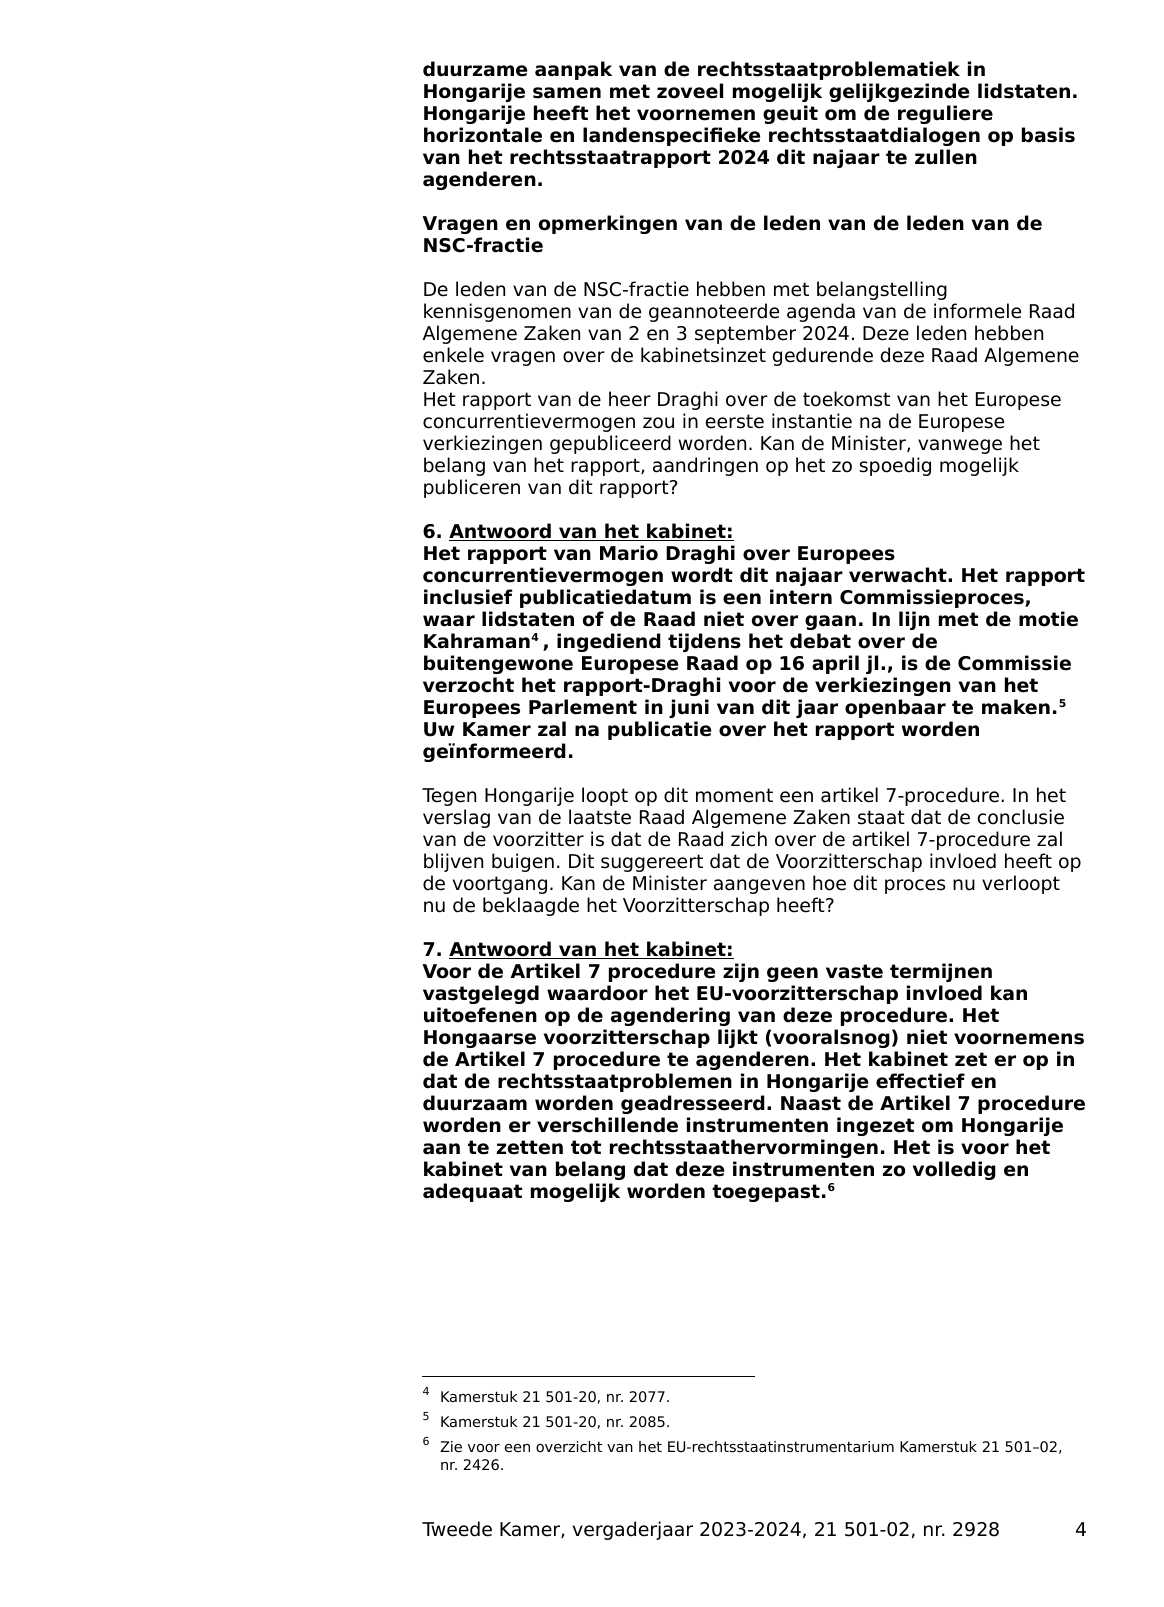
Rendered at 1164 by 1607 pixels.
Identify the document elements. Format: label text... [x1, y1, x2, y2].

text 6. Antwoord van het kabinet: [422, 521, 1087, 543]
text De leden van de NSC-fractie hebben met belangstelling kennisgenomen van de geannoteerde agenda van de informele Raad Algemene Zaken van 2 en 3 september 2024. Deze leden hebben enkele vragen over de kabinetsinzet gedurende deze Raad Algemene Zaken. [422, 279, 1087, 389]
text Het rapport van de heer Draghi over de toekomst van het Europese concurrentievermogen zou in eerste instantie na de Europese verkiezingen gepubliceerd worden. Kan de Minister, vanwege het belang van het rapport, aandringen op het zo spoedig mogelijk publiceren van dit rapport? [422, 389, 1087, 499]
subtitle Vragen en opmerkingen van de leden van de leden van de NSC-fractie [422, 213, 1087, 257]
text Zie voor een overzicht van het EU-rechtsstaatinstrumentarium Kamerstuk 21 501–02, nr. 2426. [422, 1435, 1087, 1474]
text Tegen Hongarije loopt op dit moment een artikel 7-procedure. In het verslag van de laatste Raad Algemene Zaken staat dat de conclusie van de voorzitter is dat de Raad zich over de artikel 7-procedure zal blijven buigen. Dit suggereert dat de Voorzitterschap invloed heeft op de voortgang. Kan de Minister aangeven hoe dit proces nu verloopt nu de beklaagde het Voorzitterschap heeft? [422, 785, 1087, 917]
text Kamerstuk 21 501-20, nr. 2077. [422, 1385, 1087, 1407]
text Het rapport van Mario Draghi over Europees concurrentievermogen wordt dit najaar verwacht. Het rapport inclusief publicatiedatum is een intern Commissieproces, waar lidstaten of de Raad niet over gaan. In lijn met de motie Kahraman, ingediend tijdens het debat over de buitengewone Europese Raad op 16 april jl., is de Commissie verzocht het rapport-Draghi voor de verkiezingen van het Europees Parlement in juni van dit jaar openbaar te maken. Uw Kamer zal na publicatie over het rapport worden geïnformeerd. [422, 543, 1087, 763]
text 7. Antwoord van het kabinet: [422, 939, 1087, 961]
text duurzame aanpak van de rechtsstaatproblematiek in Hongarije samen met zoveel mogelijk gelijkgezinde lidstaten. Hongarije heeft het voornemen geuit om de reguliere horizontale en landenspecifieke rechtsstaatdialogen op basis van het rechtsstaatrapport 2024 dit najaar te zullen agenderen. [422, 59, 1087, 191]
text Voor de Artikel 7 procedure zijn geen vaste termijnen vastgelegd waardoor het EU-voorzitterschap invloed kan uitoefenen op de agendering van deze procedure. Het Hongaarse voorzitterschap lijkt (vooralsnog) niet voornemens de Artikel 7 procedure te agenderen. Het kabinet zet er op in dat de rechtsstaatproblemen in Hongarije effectief en duurzaam worden geadresseerd. Naast de Artikel 7 procedure worden er verschillende instrumenten ingezet om Hongarije aan te zetten tot rechtsstaathervormingen. Het is voor het kabinet van belang dat deze instrumenten zo volledig en adequaat mogelijk worden toegepast. [422, 961, 1087, 1203]
text Kamerstuk 21 501-20, nr. 2085. [422, 1410, 1087, 1432]
